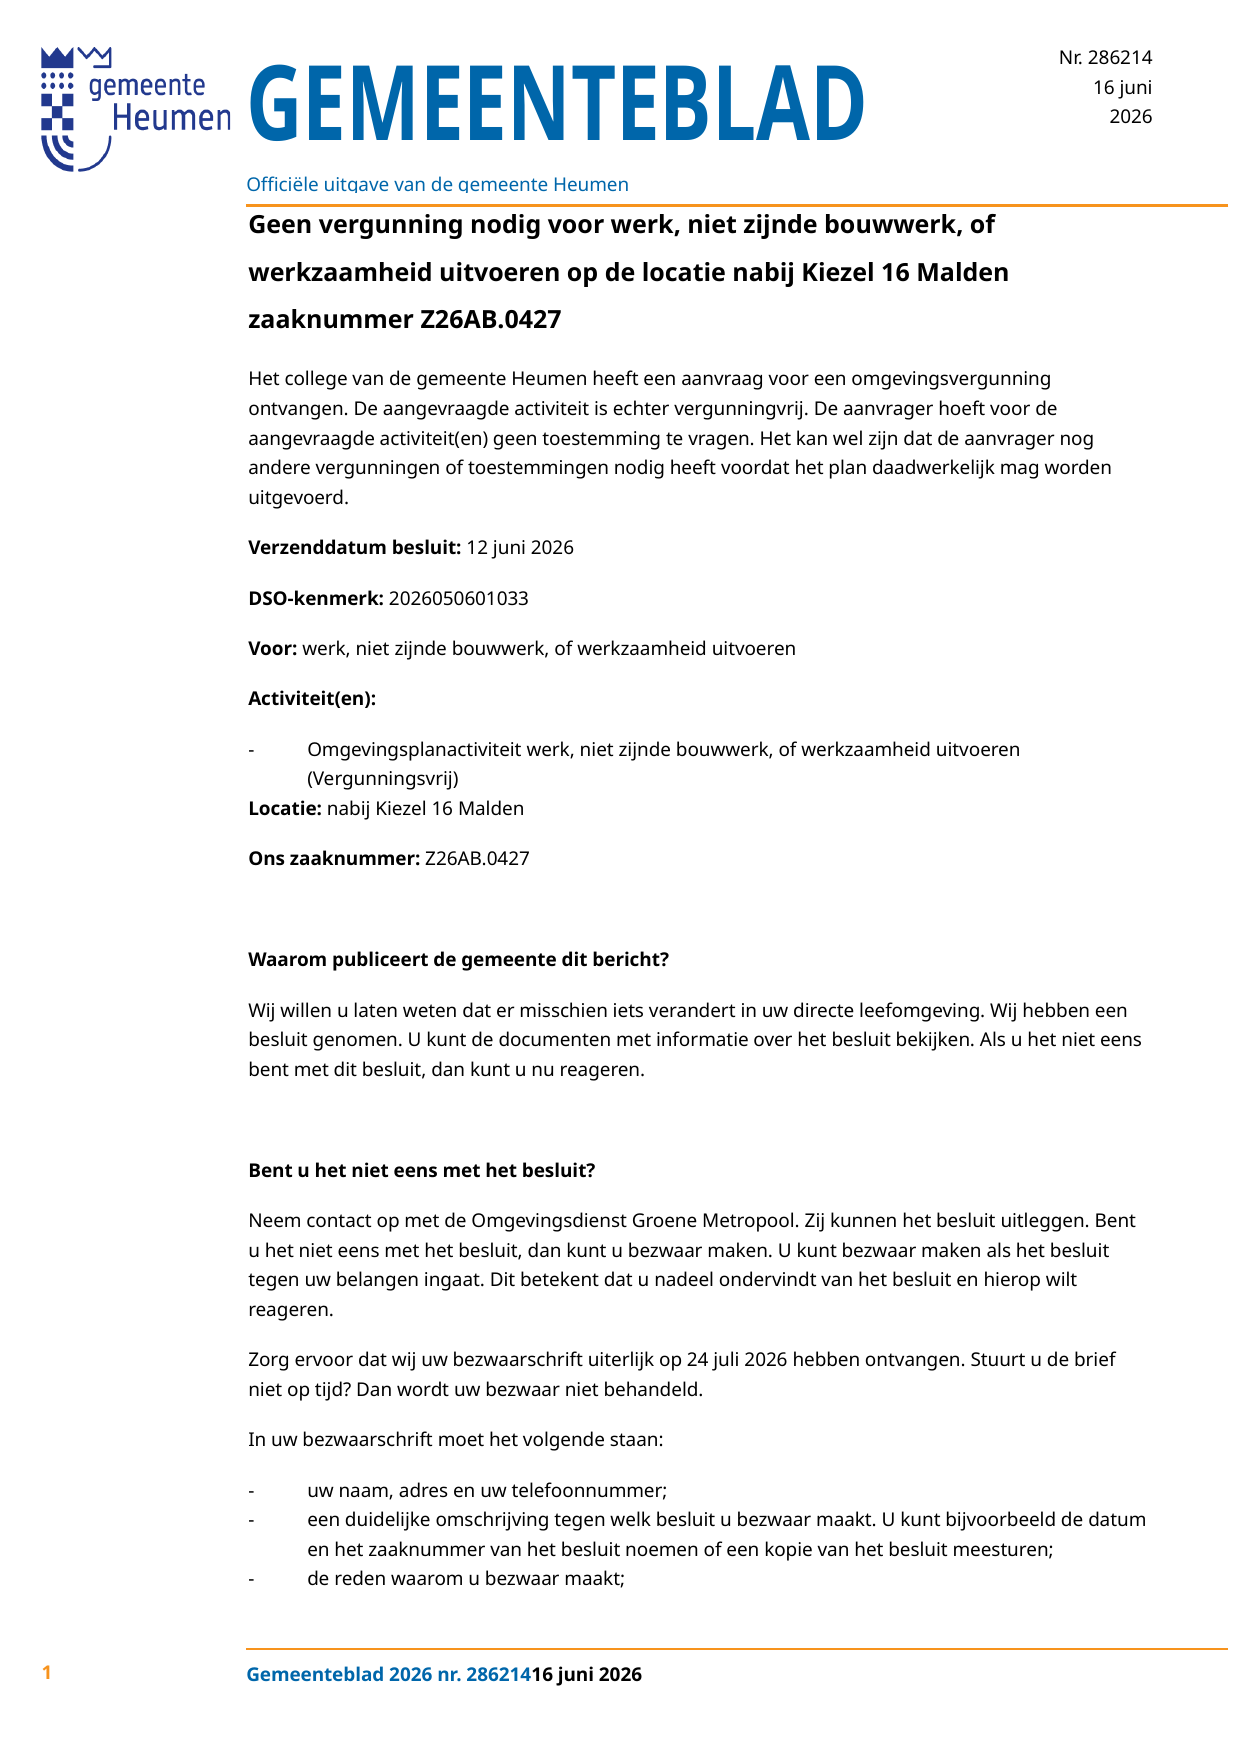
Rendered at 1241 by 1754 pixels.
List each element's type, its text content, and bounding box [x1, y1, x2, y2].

text Ons zaaknummer: Z26AB.0427 [248, 846, 1152, 871]
text Verzenddatum besluit: 12 juni 2026 [248, 534, 1152, 560]
text Zorg ervoor dat wij uw bezwaarschrift uiterlijk op 24 juli 2026 hebben ontvangen. Stuurt u de brief niet op tijd? Dan wordt uw bezwaar niet behandeld. [248, 1346, 1152, 1402]
list een duidelijke omschrijving tegen welk besluit u bezwaar maakt. U kunt bijvoorbeeld de datum en het zaaknummer van het besluit noemen of een kopie van het besluit meesturen; [248, 1506, 1152, 1562]
text Locatie: nabij Kiezel 16 Malden [248, 795, 1152, 821]
text Voor: werk, niet zijnde bouwwerk, of werkzaamheid uitvoeren [248, 635, 1152, 661]
list Omgevingsplanactiviteit werk, niet zijnde bouwwerk, of werkzaamheid uitvoeren (Vergunningsvrij) [248, 736, 1152, 791]
text Waarom publiceert de gemeente dit bericht? [248, 946, 1152, 972]
text Bent u het niet eens met het besluit? [248, 1157, 1152, 1182]
list uw naam, adres en uw telefoonnummer; [248, 1477, 1152, 1502]
list de reden waarom u bezwaar maakt; [248, 1566, 1152, 1591]
text Neem contact op met de Omgevingsdienst Groene Metropool. Zij kunnen het besluit uitleggen. Bent u het niet eens met het besluit, dan kunt u bezwaar maken. U kunt bezwaar maken als het besluit tegen uw belangen ingaat. Dit betekent dat u nadeel ondervindt van het besluit en hierop wilt reageren. [248, 1207, 1152, 1322]
text DSO-kenmerk: 2026050601033 [248, 585, 1152, 610]
text Wij willen u laten weten dat er misschien iets verandert in uw directe leefomgeving. Wij hebben een besluit genomen. U kunt de documenten met informatie over het besluit bekijken. Als u het niet eens bent met dit besluit, dan kunt u nu reageren. [248, 997, 1152, 1082]
text Het college van de gemeente Heumen heeft een aanvraag voor een omgevingsvergunning ontvangen. De aangevraagde activiteit is echter vergunningvrij. De aanvrager hoeft voor de aangevraagde activiteit(en) geen toestemming te vragen. Het kan wel zijn dat de aanvrager nog andere vergunningen of toestemmingen nodig heeft voordat het plan daadwerkelijk mag worden uitgevoerd. [248, 366, 1152, 509]
text In uw bezwaarschrift moet het volgende staan: [248, 1426, 1152, 1452]
text Geen vergunning nodig voor werk, niet zijnde bouwwerk, of werkzaamheid uitvoeren op de locatie nabij Kiezel 16 Malden zaaknummer Z26AB.0427 [248, 207, 1152, 336]
picture [41, 47, 231, 172]
text Activiteit(en): [248, 686, 1152, 711]
